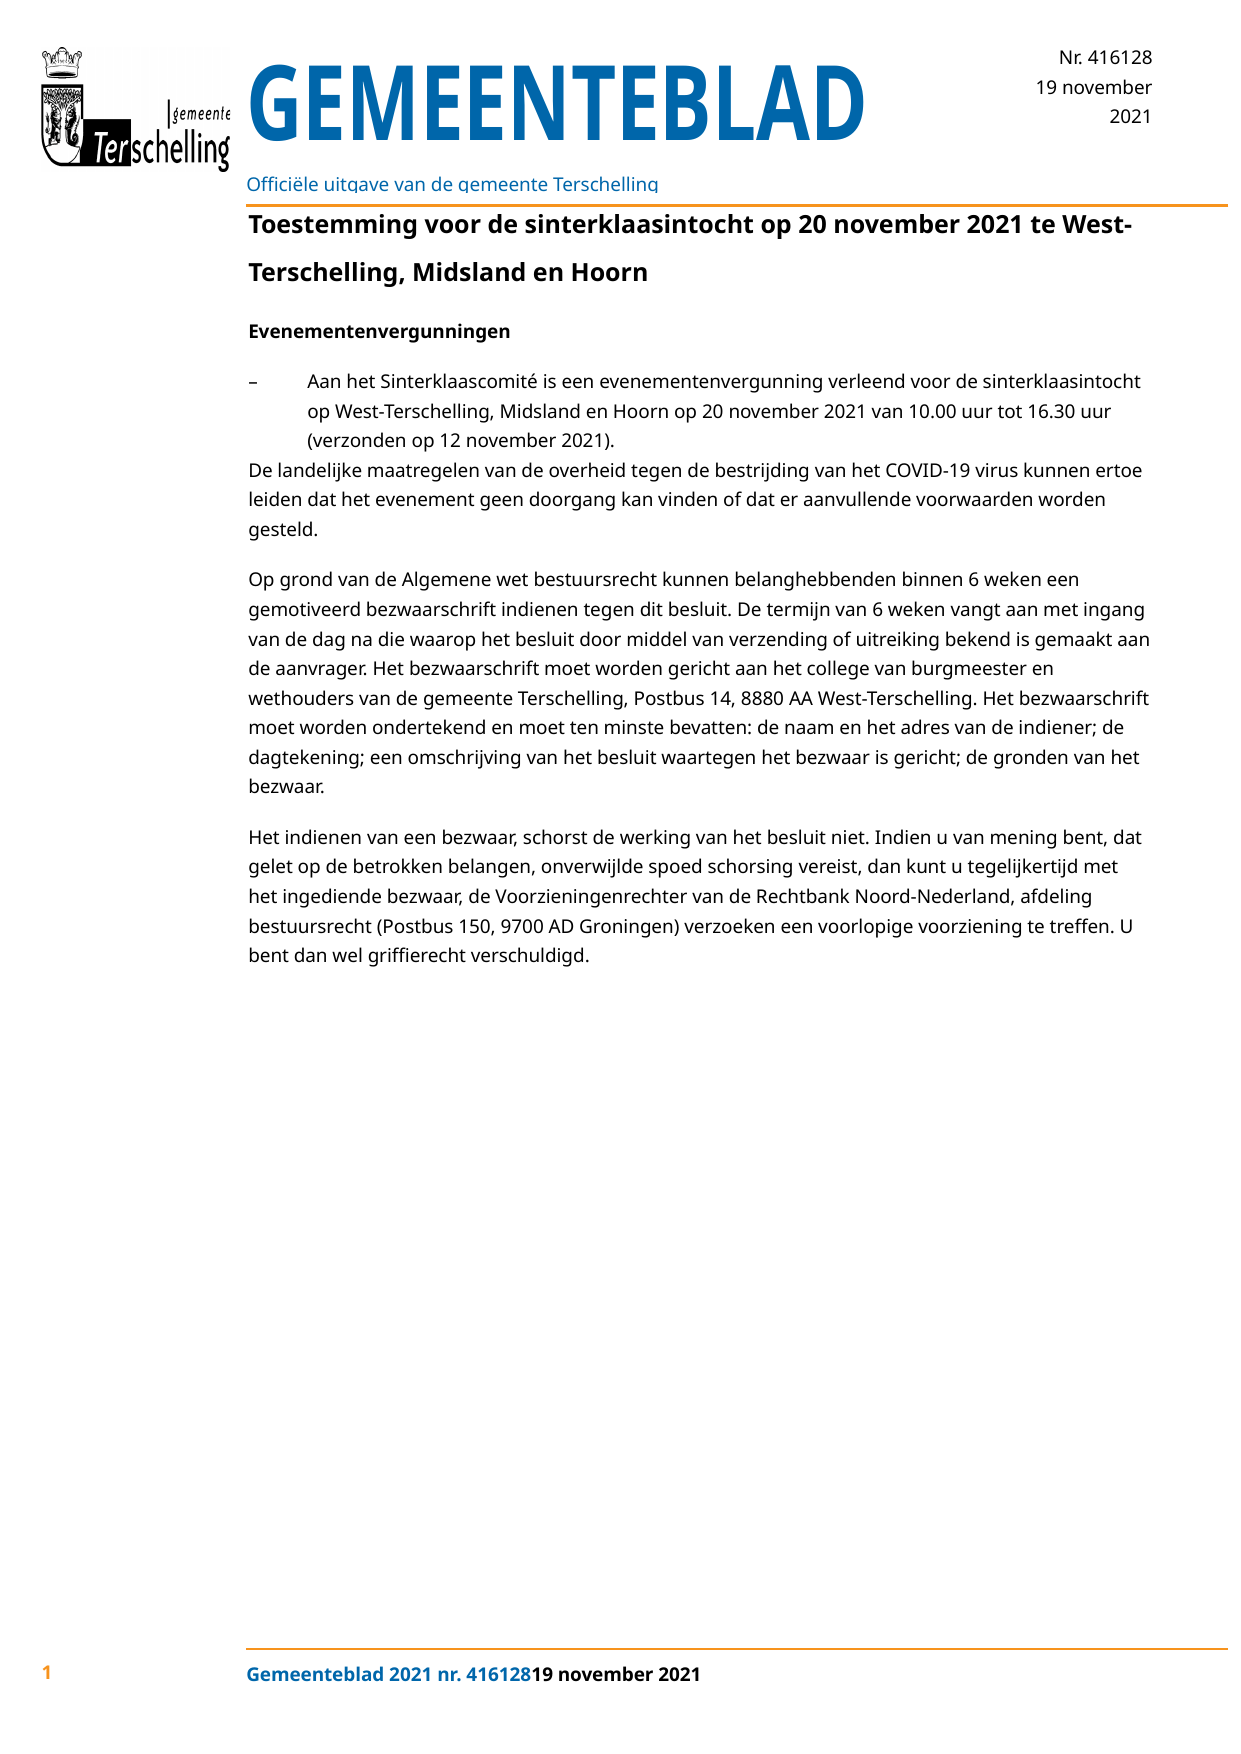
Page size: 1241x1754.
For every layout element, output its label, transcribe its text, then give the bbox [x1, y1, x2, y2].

list Aan het Sinterklaascomité is een evenementenvergunning verleend voor de sinterklaasintocht op West-Terschelling, Midsland en Hoorn op 20 november 2021 van 10.00 uur tot 16.30 uur (verzonden op 12 november 2021). [248, 368, 1152, 453]
text Op grond van de Algemene wet bestuursrecht kunnen belanghebbenden binnen 6 weken een gemotiveerd bezwaarschrift indienen tegen dit besluit. De termijn van 6 weken vangt aan met ingang van de dag na die waarop het besluit door middel van verzending of uitreiking bekend is gemaakt aan de aanvrager. Het bezwaarschrift moet worden gericht aan het college van burgmeester en wethouders van de gemeente Terschelling, Postbus 14, 8880 AA West-Terschelling. Het bezwaarschrift moet worden ondertekend en moet ten minste bevatten: de naam en het adres van de indiener; de dagtekening; een omschrijving van het besluit waartegen het bezwaar is gericht; de gronden van het bezwaar. [248, 567, 1152, 799]
text Evenementenvergunningen [248, 318, 1152, 344]
text Toestemming voor de sinterklaasintocht op 20 november 2021 te West-Terschelling, Midsland en Hoorn [248, 207, 1152, 288]
picture [41, 47, 231, 172]
text Het indienen van een bezwaar, schorst de werking van het besluit niet. Indien u van mening bent, dat gelet op de betrokken belangen, onverwijlde spoed schorsing vereist, dan kunt u tegelijkertijd met het ingediende bezwaar, de Voorzieningenrechter van de Rechtbank Noord-Nederland, afdeling bestuursrecht (Postbus 150, 9700 AD Groningen) verzoeken een voorlopige voorziening te treffen. U bent dan wel griffierecht verschuldigd. [248, 824, 1152, 968]
text De landelijke maatregelen van de overheid tegen de bestrijding van het COVID-19 virus kunnen ertoe leiden dat het evenement geen doorgang kan vinden of dat er aanvullende voorwaarden worden gesteld. [248, 457, 1152, 542]
